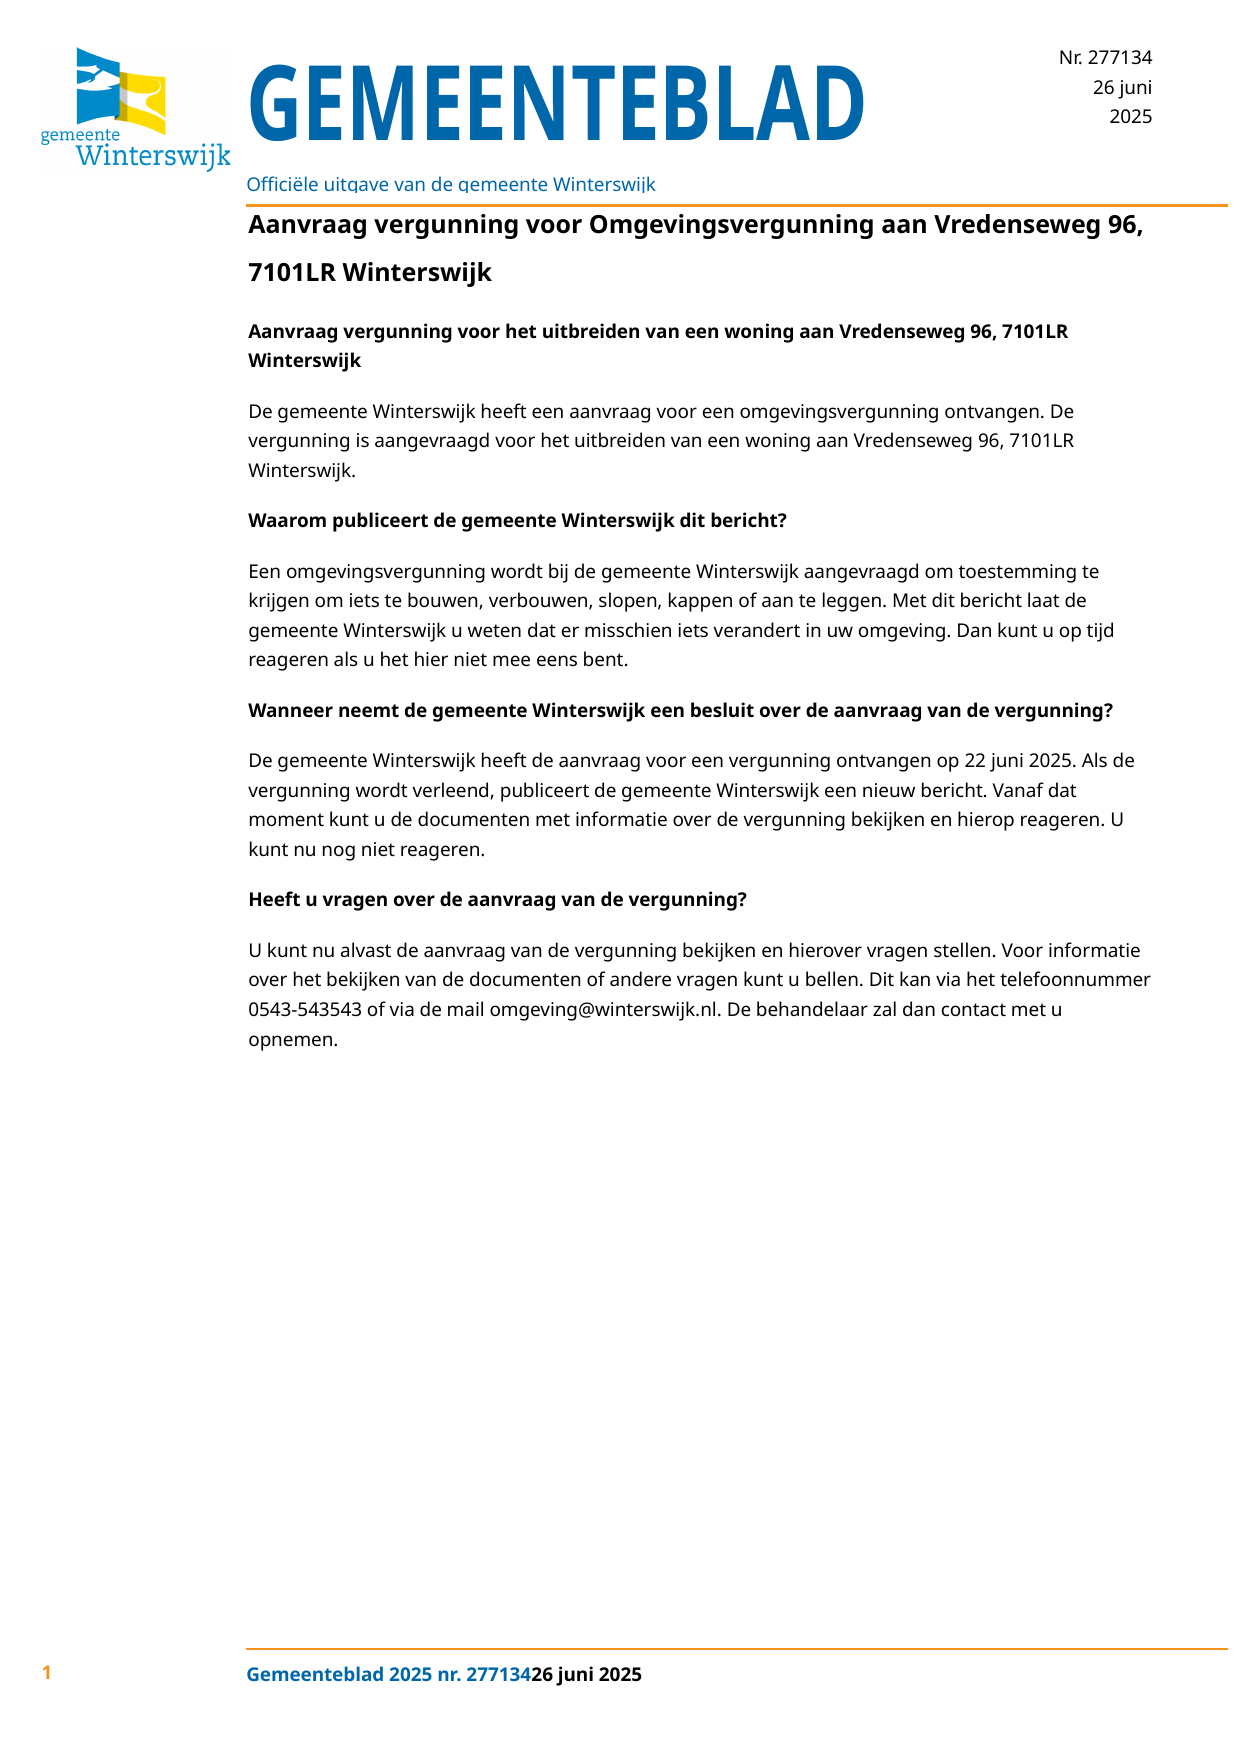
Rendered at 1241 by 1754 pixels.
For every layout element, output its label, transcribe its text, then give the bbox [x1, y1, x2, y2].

text Een omgevingsvergunning wordt bij de gemeente Winterswijk aangevraagd om toestemming te krijgen om iets te bouwen, verbouwen, slopen, kappen of aan te leggen. Met dit bericht laat de gemeente Winterswijk u weten dat er misschien iets verandert in uw omgeving. Dan kunt u op tijd reageren als u het hier niet mee eens bent. [248, 558, 1152, 672]
picture [41, 47, 231, 172]
text De gemeente Winterswijk heeft de aanvraag voor een vergunning ontvangen op 22 juni 2025. Als de vergunning wordt verleend, publiceert de gemeente Winterswijk een nieuw bericht. Vanaf dat moment kunt u de documenten met informatie over de vergunning bekijken en hierop reageren. U kunt nu nog niet reageren. [248, 747, 1152, 862]
text Wanneer neemt de gemeente Winterswijk een besluit over de aanvraag van de vergunning? [248, 697, 1152, 723]
text U kunt nu alvast de aanvraag van de vergunning bekijken en hierover vragen stellen. Voor informatie over het bekijken van de documenten of andere vragen kunt u bellen. Dit kan via het telefoonnummer 0543-543543 of via de mail omgeving@winterswijk.nl. De behandelaar zal dan contact met u opnemen. [248, 937, 1152, 1052]
text Heeft u vragen over de aanvraag van de vergunning? [248, 887, 1152, 912]
text Aanvraag vergunning voor Omgevingsvergunning aan Vredenseweg 96, 7101LR Winterswijk [248, 207, 1152, 288]
picture [225, 153, 231, 162]
text De gemeente Winterswijk heeft een aanvraag voor een omgevingsvergunning ontvangen. De vergunning is aangevraagd voor het uitbreiden van een woning aan Vredenseweg 96, 7101LR Winterswijk. [248, 398, 1152, 483]
text Aanvraag vergunning voor het uitbreiden van een woning aan Vredenseweg 96, 7101LR Winterswijk [248, 318, 1152, 373]
text Waarom publiceert de gemeente Winterswijk dit bericht? [248, 507, 1152, 533]
